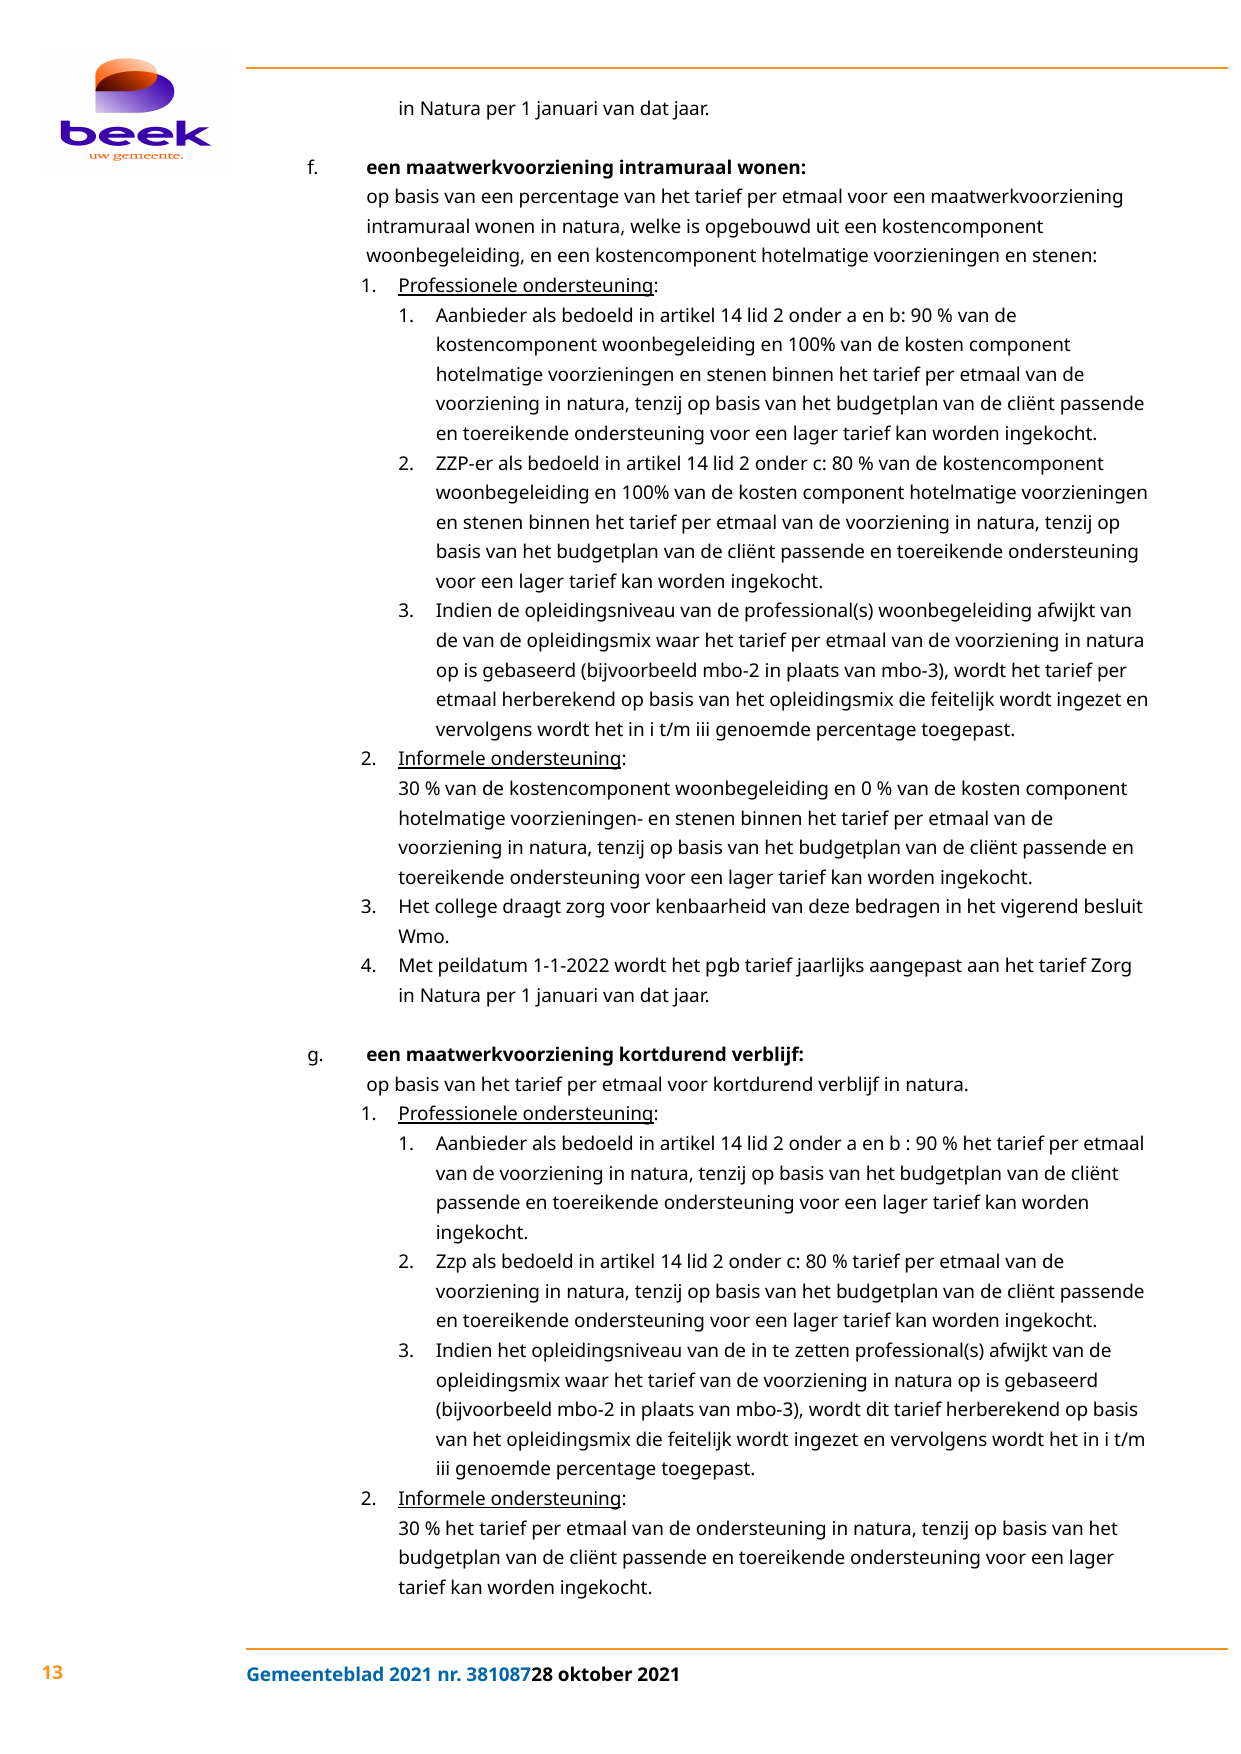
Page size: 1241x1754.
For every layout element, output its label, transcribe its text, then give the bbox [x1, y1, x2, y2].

list Informele ondersteuning: [361, 1485, 1152, 1511]
list Met peildatum 1-1-2022 wordt het pgb tarief jaarlijks aangepast aan het tarief Zorg in Natura per 1 januari van dat jaar. [361, 953, 1152, 1008]
list Informele ondersteuning: [361, 746, 1152, 771]
list Indien het opleidingsniveau van de in te zetten professional(s) afwijkt van de opleidingsmix waar het tarief van de voorziening in natura op is gebaseerd (bijvoorbeeld mbo-2 in plaats van mbo-3), wordt dit tarief herberekend op basis van het opleidingsmix die feitelijk wordt ingezet en vervolgens wordt het in i t/m iii genoemde percentage toegepast. [398, 1337, 1152, 1481]
list Het college draagt zorg voor kenbaarheid van deze bedragen in het vigerend besluit Wmo. [361, 893, 1152, 949]
list Indien de opleidingsniveau van de professional(s) woonbegeleiding afwijkt van de van de opleidingsmix waar het tarief per etmaal van de voorziening in natura op is gebaseerd (bijvoorbeeld mbo-2 in plaats van mbo-3), wordt het tarief per etmaal herberekend op basis van het opleidingsmix die feitelijk wordt ingezet en vervolgens wordt het in i t/m iii genoemde percentage toegepast. [398, 598, 1152, 742]
list een maatwerkvoorziening intramuraal wonen: [307, 154, 1152, 180]
list 30 % het tarief per etmaal van de ondersteuning in natura, tenzij op basis van het budgetplan van de cliënt passende en toereikende ondersteuning voor een lager tarief kan worden ingekocht. [361, 1515, 1152, 1600]
list Zzp als bedoeld in artikel 14 lid 2 onder c: 80 % tarief per etmaal van de voorziening in natura, tenzij op basis van het budgetplan van de cliënt passende en toereikende ondersteuning voor een lager tarief kan worden ingekocht. [398, 1248, 1152, 1333]
list Professionele ondersteuning: [361, 1101, 1152, 1126]
list 30 % van de kostencomponent woonbegeleiding en 0 % van de kosten component hotelmatige voorzieningen- en stenen binnen het tarief per etmaal van de voorziening in natura, tenzij op basis van het budgetplan van de cliënt passende en toereikende ondersteuning voor een lager tarief kan worden ingekocht. [361, 775, 1152, 890]
picture [41, 47, 231, 172]
list een maatwerkvoorziening kortdurend verblijf: [307, 1041, 1152, 1067]
list Aanbieder als bedoeld in artikel 14 lid 2 onder a en b : 90 % het tarief per etmaal van de voorziening in natura, tenzij op basis van het budgetplan van de cliënt passende en toereikende ondersteuning voor een lager tarief kan worden ingekocht. [398, 1130, 1152, 1245]
list op basis van een percentage van het tarief per etmaal voor een maatwerkvoorziening intramuraal wonen in natura, welke is opgebouwd uit een kostencomponent woonbegeleiding, en een kostencomponent hotelmatige voorzieningen en stenen: [307, 183, 1152, 268]
list ZZP-er als bedoeld in artikel 14 lid 2 onder c: 80 % van de kostencomponent woonbegeleiding en 100% van de kosten component hotelmatige voorzieningen en stenen binnen het tarief per etmaal van de voorziening in natura, tenzij op basis van het budgetplan van de cliënt passende en toereikende ondersteuning voor een lager tarief kan worden ingekocht. [398, 450, 1152, 594]
list Professionele ondersteuning: [361, 272, 1152, 298]
list in Natura per 1 januari van dat jaar. [361, 95, 1152, 121]
list Aanbieder als bedoeld in artikel 14 lid 2 onder a en b: 90 % van de kostencomponent woonbegeleiding en 100% van de kosten component hotelmatige voorzieningen en stenen binnen het tarief per etmaal van de voorziening in natura, tenzij op basis van het budgetplan van de cliënt passende en toereikende ondersteuning voor een lager tarief kan worden ingekocht. [398, 302, 1152, 446]
list op basis van het tarief per etmaal voor kortdurend verblijf in natura. [307, 1071, 1152, 1097]
